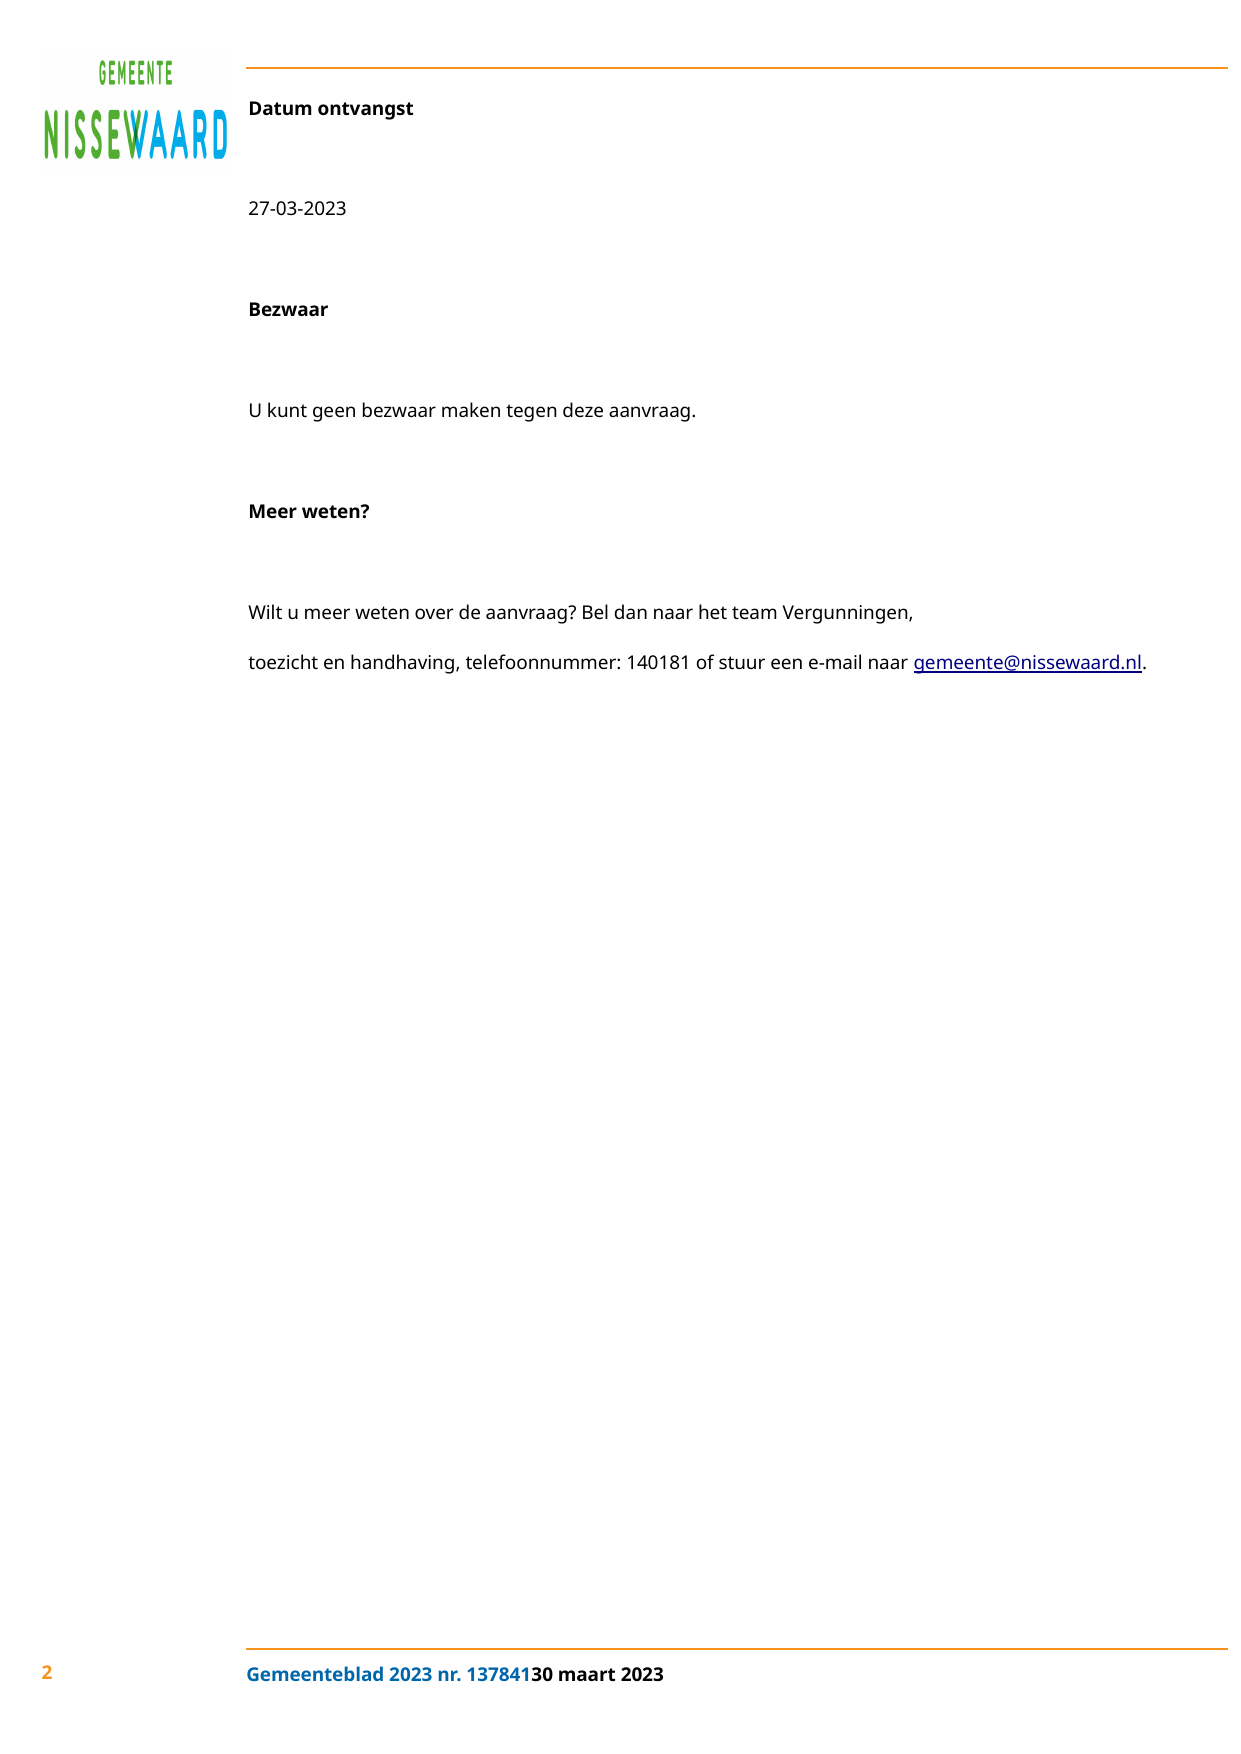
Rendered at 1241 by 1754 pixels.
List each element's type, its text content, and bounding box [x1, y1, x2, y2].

picture [41, 47, 231, 172]
text toezicht en handhaving, telefoonnummer: 140181 of stuur een e-mail naar gemeente@nissewaard.nl. [248, 649, 1152, 675]
text Meer weten? [248, 498, 1152, 524]
text Datum ontvangst [248, 95, 1152, 121]
text Bezwaar [248, 296, 1152, 322]
text 27-03-2023 [248, 196, 1152, 221]
text U kunt geen bezwaar maken tegen deze aanvraag. [248, 397, 1152, 423]
text Wilt u meer weten over de aanvraag? Bel dan naar het team Vergunningen, [248, 599, 1152, 625]
